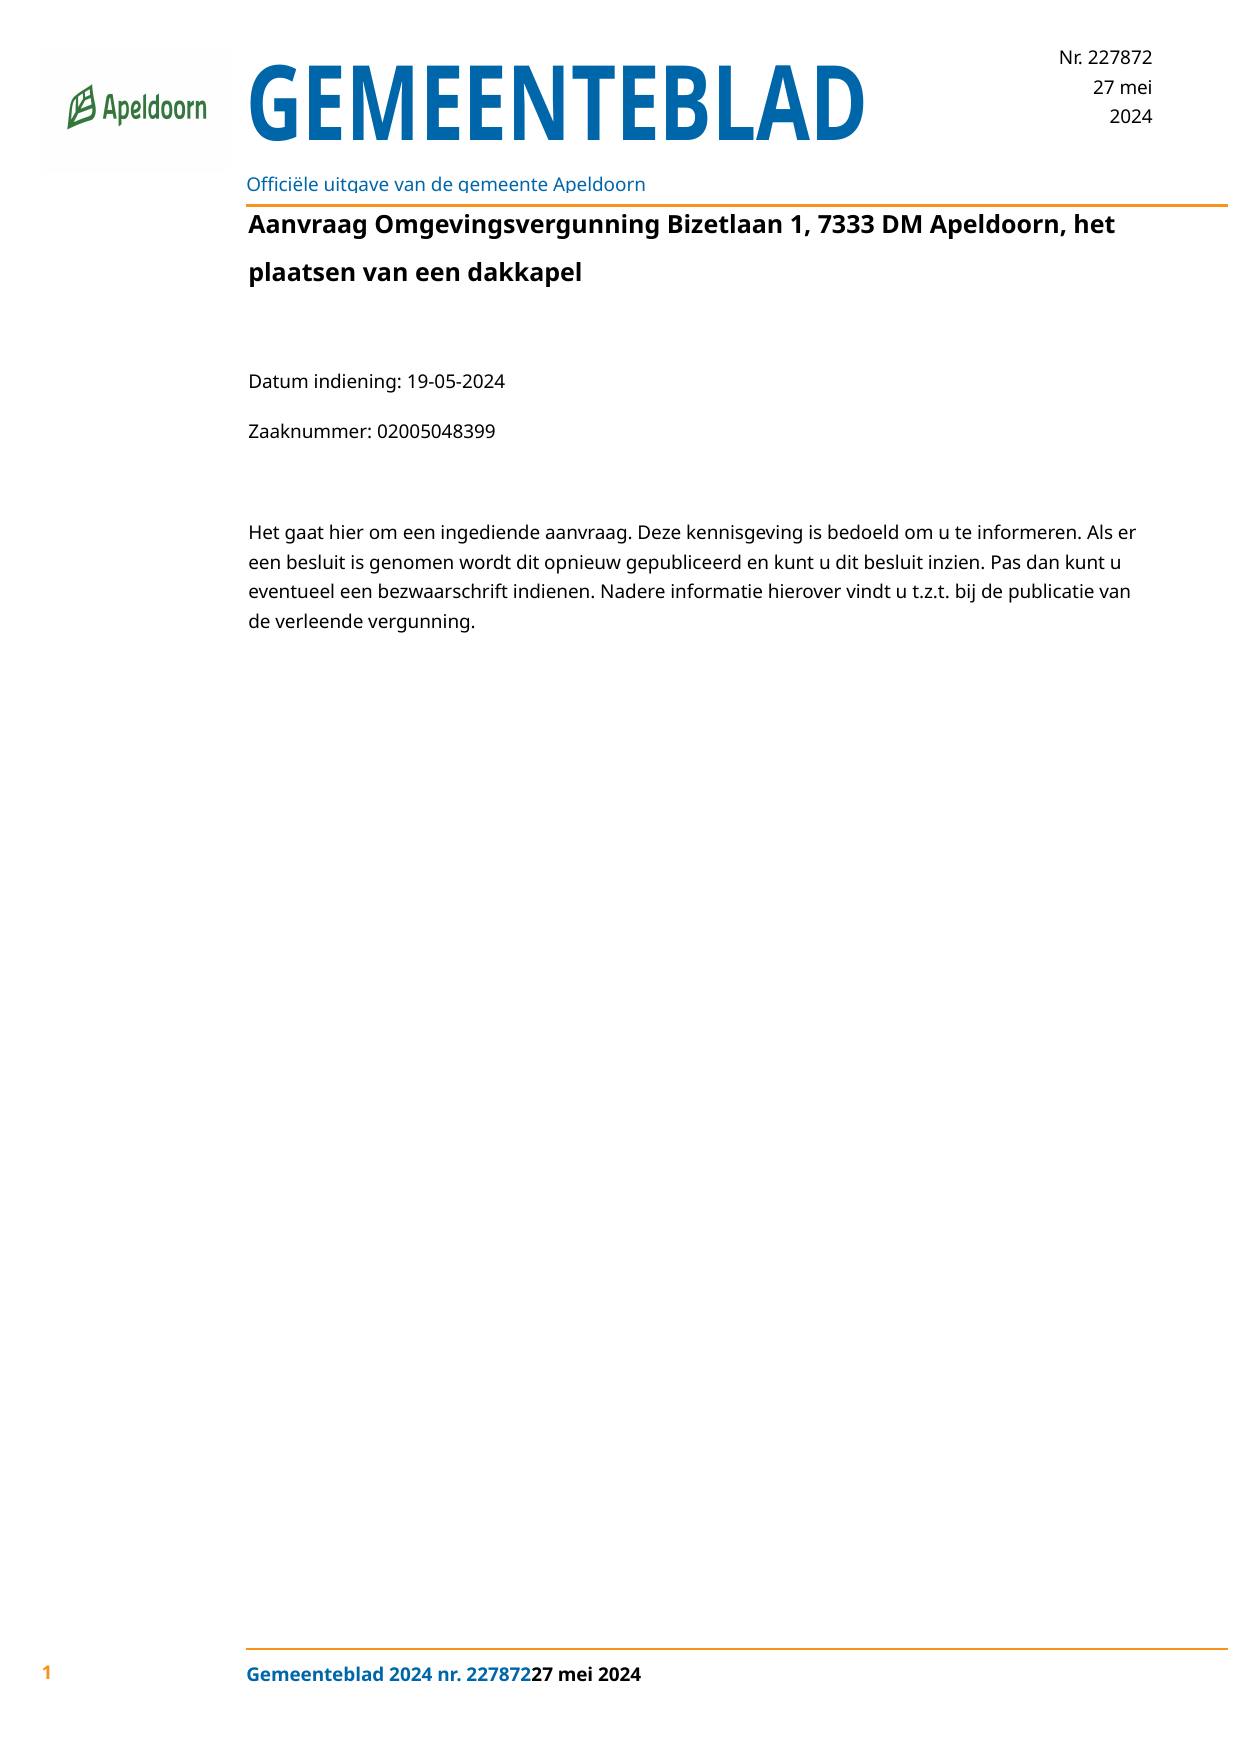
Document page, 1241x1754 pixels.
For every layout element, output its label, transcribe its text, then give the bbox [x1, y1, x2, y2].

text Het gaat hier om een ingediende aanvraag. Deze kennisgeving is bedoeld om u te informeren. Als er een besluit is genomen wordt dit opnieuw gepubliceerd en kunt u dit besluit inzien. Pas dan kunt u eventueel een bezwaarschrift indienen. Nadere informatie hierover vindt u t.z.t. bij de publicatie van de verleende vergunning. [248, 519, 1152, 634]
text Zaaknummer: 02005048399 [248, 419, 1152, 444]
picture [41, 47, 231, 172]
text Datum indiening: 19-05-2024 [248, 368, 1152, 394]
text Aanvraag Omgevingsvergunning Bizetlaan 1, 7333 DM Apeldoorn, het plaatsen van een dakkapel [248, 207, 1152, 288]
